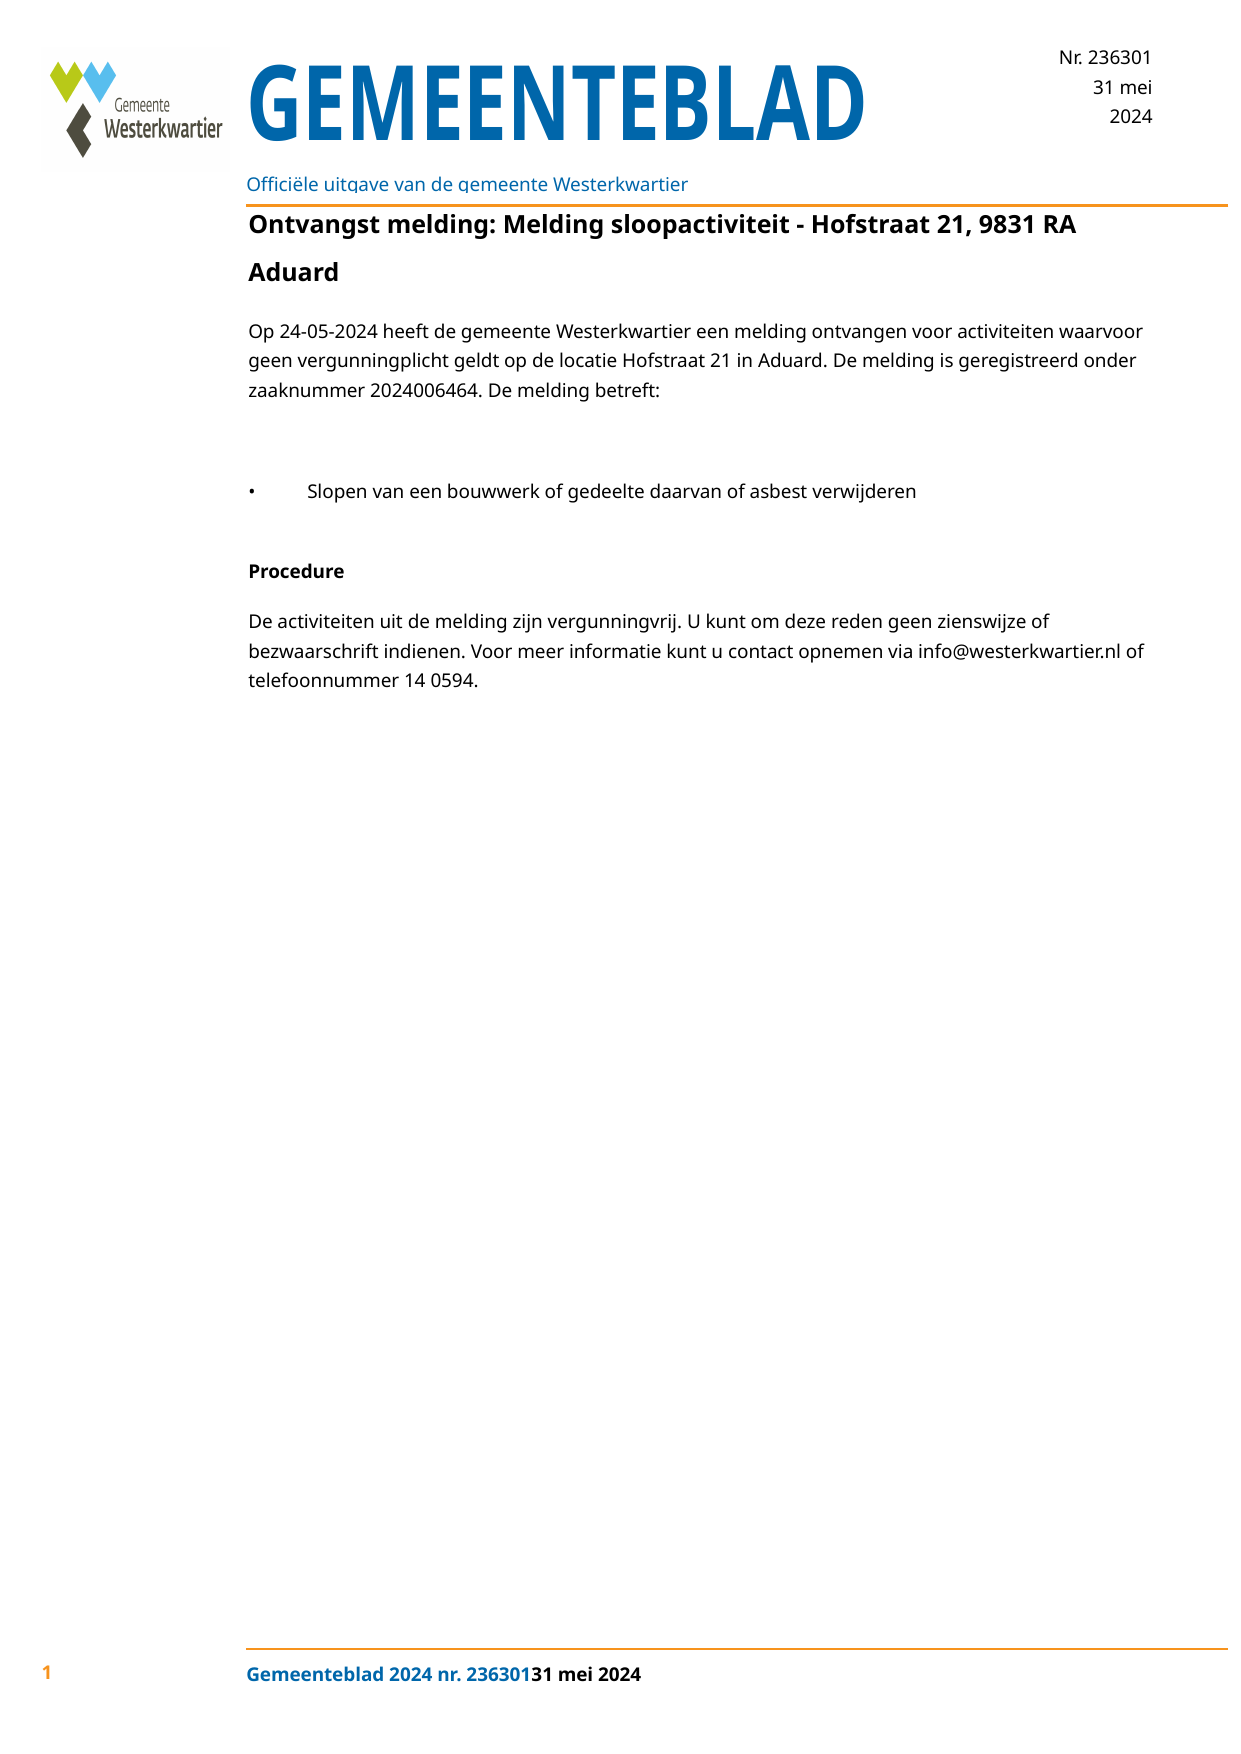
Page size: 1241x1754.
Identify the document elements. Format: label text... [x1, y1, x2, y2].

text Procedure [248, 558, 1152, 584]
text Ontvangst melding: Melding sloopactiviteit - Hofstraat 21, 9831 RA Aduard [248, 207, 1152, 288]
text Op 24-05-2024 heeft de gemeente Westerkwartier een melding ontvangen voor activiteiten waarvoor geen vergunningplicht geldt op de locatie Hofstraat 21 in Aduard. De melding is geregistreerd onder zaaknummer 2024006464. De melding betreft: [248, 318, 1152, 403]
picture [41, 47, 231, 172]
list Slopen van een bouwwerk of gedeelte daarvan of asbest verwijderen [248, 478, 1152, 504]
text De activiteiten uit de melding zijn vergunningvrij. U kunt om deze reden geen zienswijze of bezwaarschrift indienen. Voor meer informatie kunt u contact opnemen via info@westerkwartier.nl of telefoonnummer 14 0594. [248, 608, 1152, 693]
